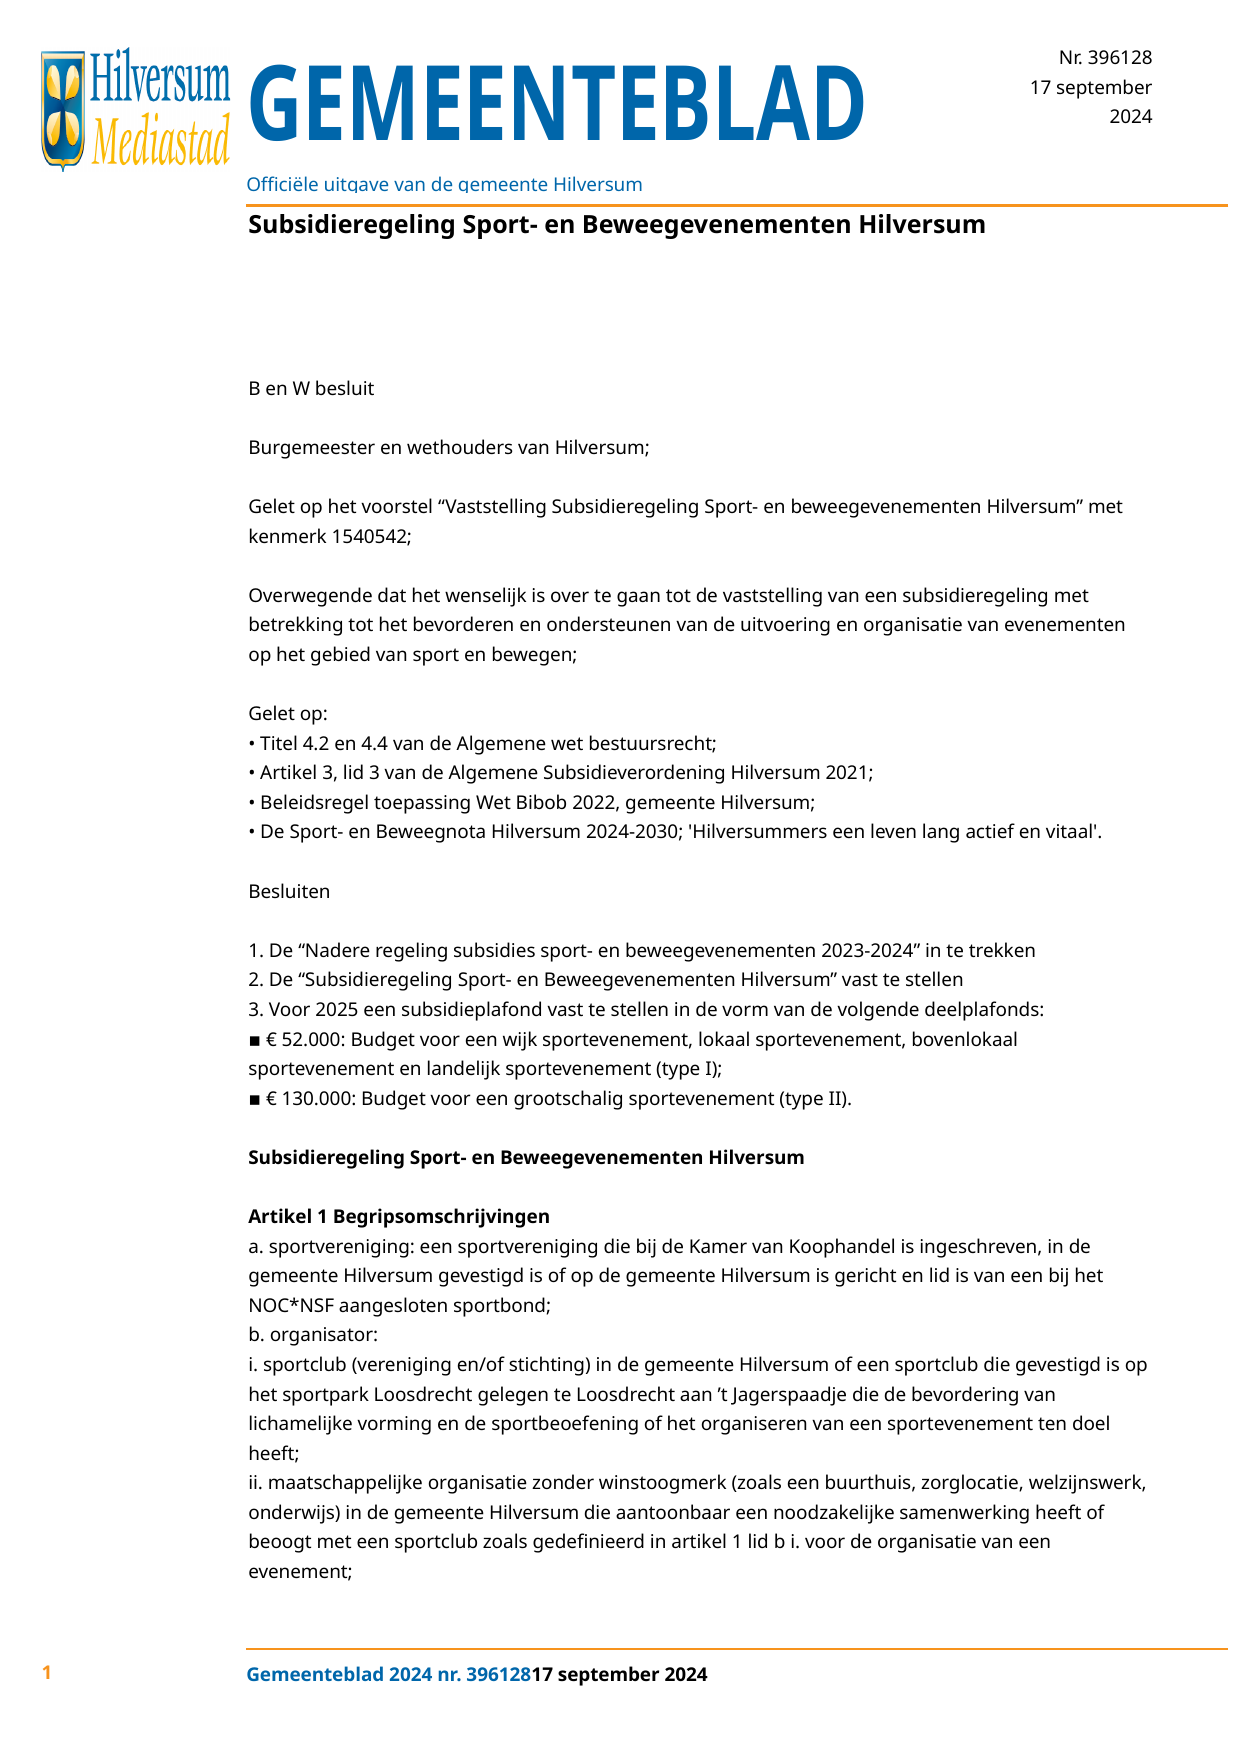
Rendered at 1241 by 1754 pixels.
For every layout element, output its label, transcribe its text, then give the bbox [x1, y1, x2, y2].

text a. sportvereniging: een sportvereniging die bij de Kamer van Koophandel is ingeschreven, in de gemeente Hilversum gevestigd is of op de gemeente Hilversum is gericht en lid is van een bij het NOC*NSF aangesloten sportbond; [248, 1233, 1152, 1318]
text Subsidieregeling Sport- en Beweegevenementen Hilversum [248, 1144, 1152, 1170]
text • De Sport- en Beweegnota Hilversum 2024-2030; 'Hilversummers een leven lang actief en vitaal'. [248, 819, 1152, 844]
text ▪ € 52.000: Budget voor een wijk sportevenement, lokaal sportevenement, bovenlokaal sportevenement en landelijk sportevenement (type I); [248, 1026, 1152, 1081]
text b. organisator: [248, 1322, 1152, 1347]
text 1. De “Nadere regeling subsidies sport- en beweegevenementen 2023-2024” in te trekken [248, 937, 1152, 963]
text 2. De “Subsidieregeling Sport- en Beweegevenementen Hilversum” vast te stellen [248, 967, 1152, 992]
text Subsidieregeling Sport- en Beweegevenementen Hilversum [248, 207, 1152, 241]
text Burgemeester en wethouders van Hilversum; [248, 434, 1152, 460]
text • Artikel 3, lid 3 van de Algemene Subsidieverordening Hilversum 2021; [248, 759, 1152, 785]
text Besluiten [248, 878, 1152, 903]
text Overwegende dat het wenselijk is over te gaan tot de vaststelling van een subsidieregeling met betrekking tot het bevorderen en ondersteunen van de uitvoering en organisatie van evenementen op het gebied van sport en bewegen; [248, 582, 1152, 667]
text ii. maatschappelijke organisatie zonder winstoogmerk (zoals een buurthuis, zorglocatie, welzijnswerk, onderwijs) in de gemeente Hilversum die aantoonbaar een noodzakelijke samenwerking heeft of beoogt met een sportclub zoals gedefinieerd in artikel 1 lid b i. voor de organisatie van een evenement; [248, 1469, 1152, 1584]
text • Titel 4.2 en 4.4 van de Algemene wet bestuursrecht; [248, 730, 1152, 756]
text Gelet op het voorstel “Vaststelling Subsidieregeling Sport- en beweegevenementen Hilversum” met kenmerk 1540542; [248, 493, 1152, 548]
text Artikel 1 Begripsomschrijvingen [248, 1203, 1152, 1229]
text B en W besluit [248, 375, 1152, 401]
text ▪ € 130.000: Budget voor een grootschalig sportevenement (type II). [248, 1085, 1152, 1111]
text • Beleidsregel toepassing Wet Bibob 2022, gemeente Hilversum; [248, 789, 1152, 815]
text Gelet op: [248, 700, 1152, 726]
text 3. Voor 2025 een subsidieplafond vast te stellen in de vorm van de volgende deelplafonds: [248, 996, 1152, 1022]
picture [41, 47, 231, 172]
text i. sportclub (vereniging en/of stichting) in de gemeente Hilversum of een sportclub die gevestigd is op het sportpark Loosdrecht gelegen te Loosdrecht aan ’t Jagerspaadje die de bevordering van lichamelijke vorming en de sportbeoefening of het organiseren van een sportevenement ten doel heeft; [248, 1351, 1152, 1466]
